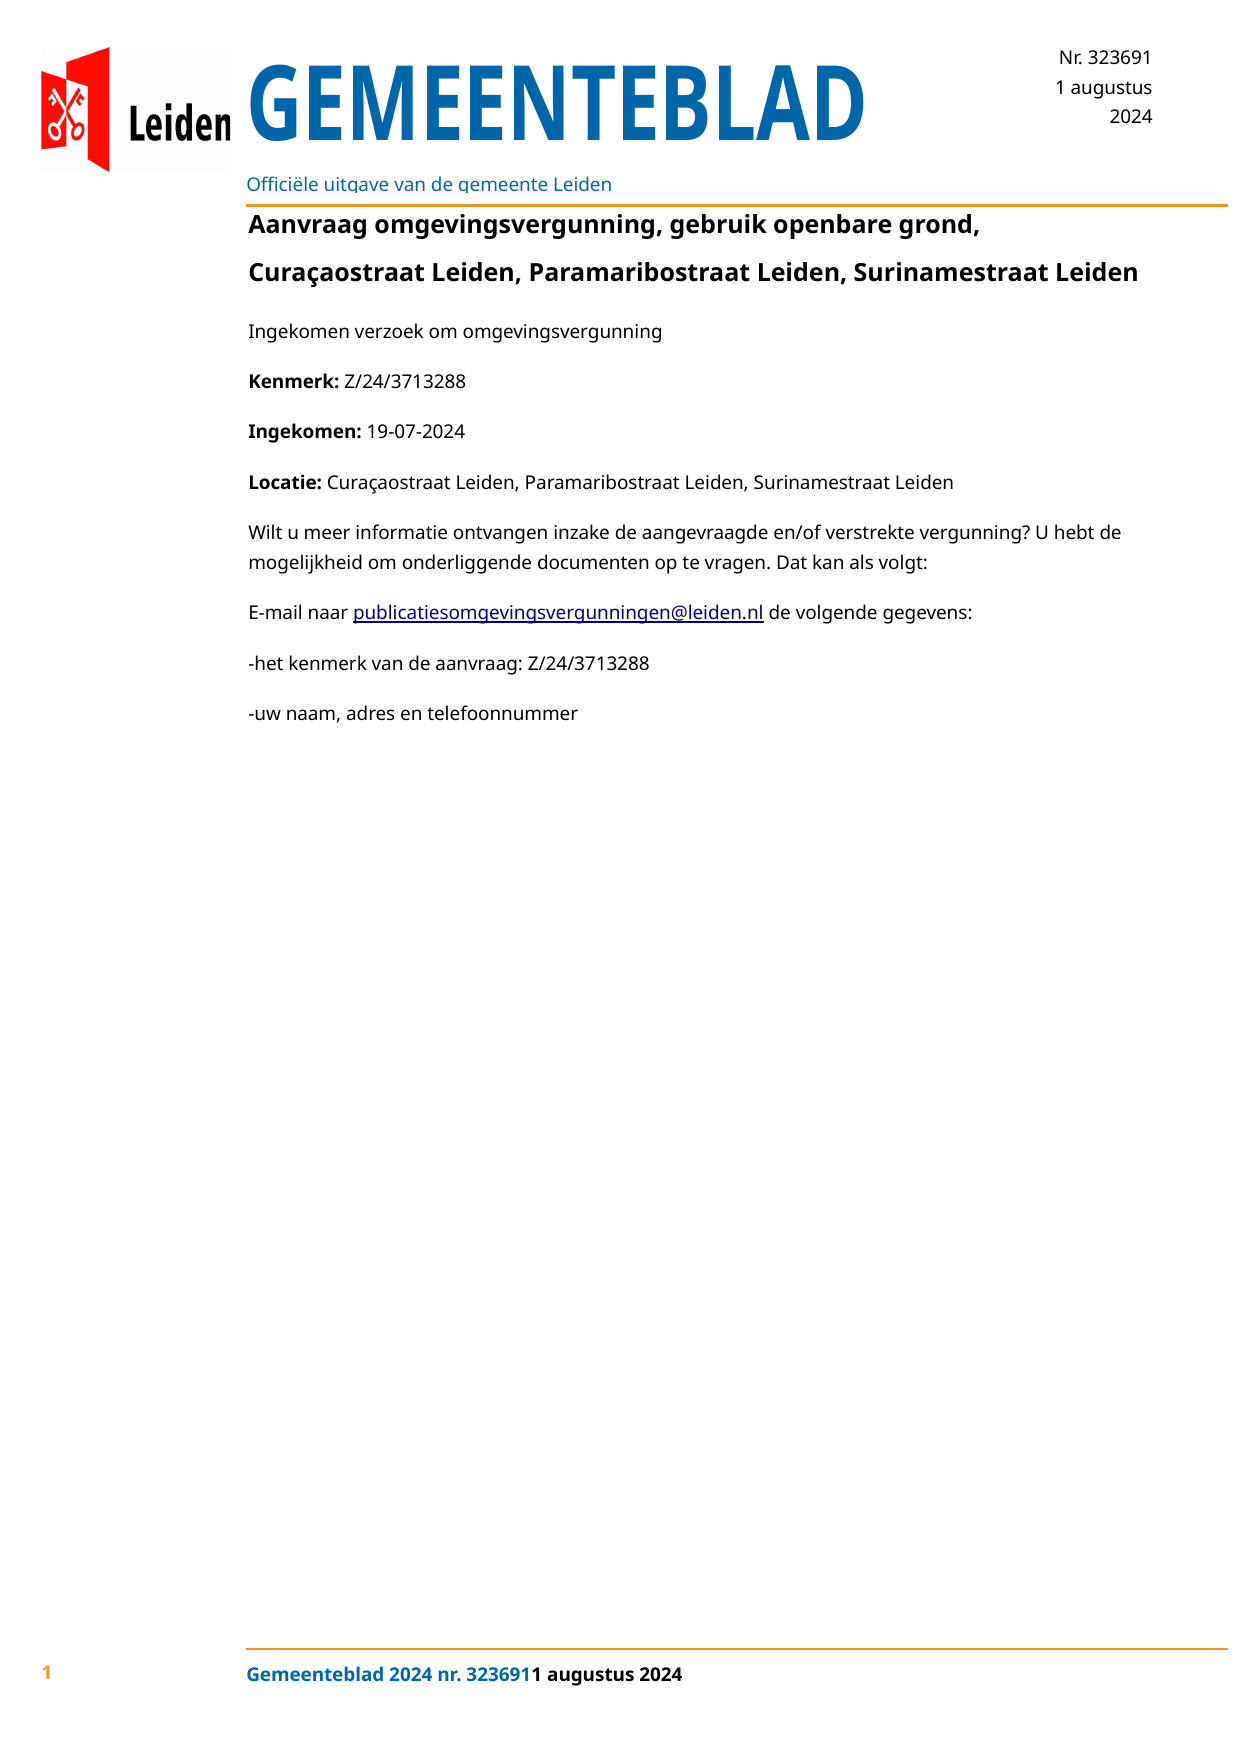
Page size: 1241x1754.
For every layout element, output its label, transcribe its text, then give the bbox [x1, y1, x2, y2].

text -het kenmerk van de aanvraag: Z/24/3713288 [248, 650, 1152, 676]
text Ingekomen: 19-07-2024 [248, 419, 1152, 444]
text E-mail naar publicatiesomgevingsvergunningen@leiden.nl de volgende gegevens: [248, 599, 1152, 625]
text Aanvraag omgevingsvergunning, gebruik openbare grond, Curaçaostraat Leiden, Paramaribostraat Leiden, Surinamestraat Leiden [248, 207, 1152, 288]
text Kenmerk: Z/24/3713288 [248, 368, 1152, 394]
text Ingekomen verzoek om omgevingsvergunning [248, 318, 1152, 344]
text -uw naam, adres en telefoonnummer [248, 700, 1152, 726]
picture [41, 47, 231, 172]
text Locatie: Curaçaostraat Leiden, Paramaribostraat Leiden, Surinamestraat Leiden [248, 469, 1152, 495]
text Wilt u meer informatie ontvangen inzake de aangevraagde en/of verstrekte vergunning? U hebt de mogelijkheid om onderliggende documenten op te vragen. Dat kan als volgt: [248, 519, 1152, 575]
